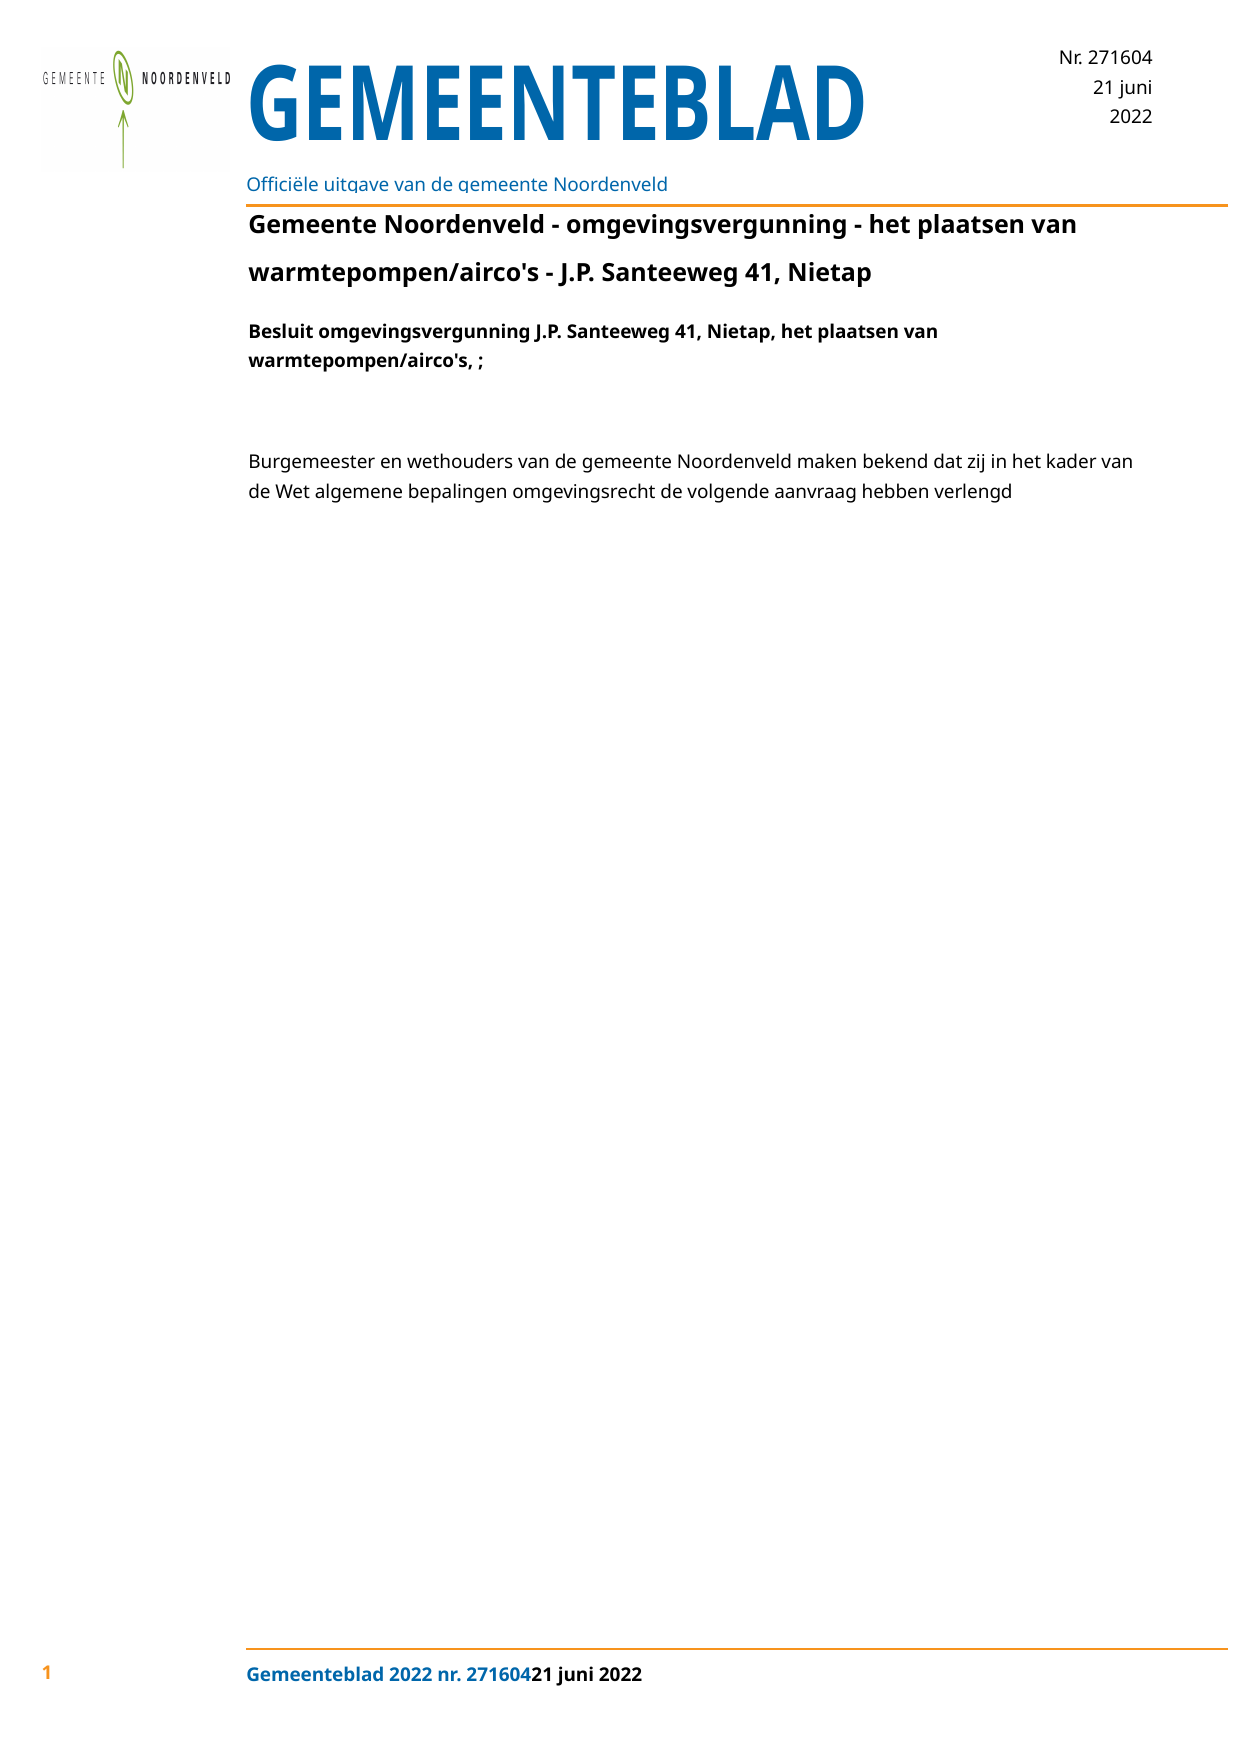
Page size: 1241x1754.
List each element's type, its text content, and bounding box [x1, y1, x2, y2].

picture [41, 47, 231, 172]
text Besluit omgevingsvergunning J.P. Santeeweg 41, Nietap, het plaatsen van warmtepompen/airco's, ; [248, 318, 1152, 373]
text Gemeente Noordenveld - omgevingsvergunning - het plaatsen van warmtepompen/airco's - J.P. Santeeweg 41, Nietap [248, 207, 1152, 288]
text Burgemeester en wethouders van de gemeente Noordenveld maken bekend dat zij in het kader van de Wet algemene bepalingen omgevingsrecht de volgende aanvraag hebben verlengd [248, 448, 1152, 504]
